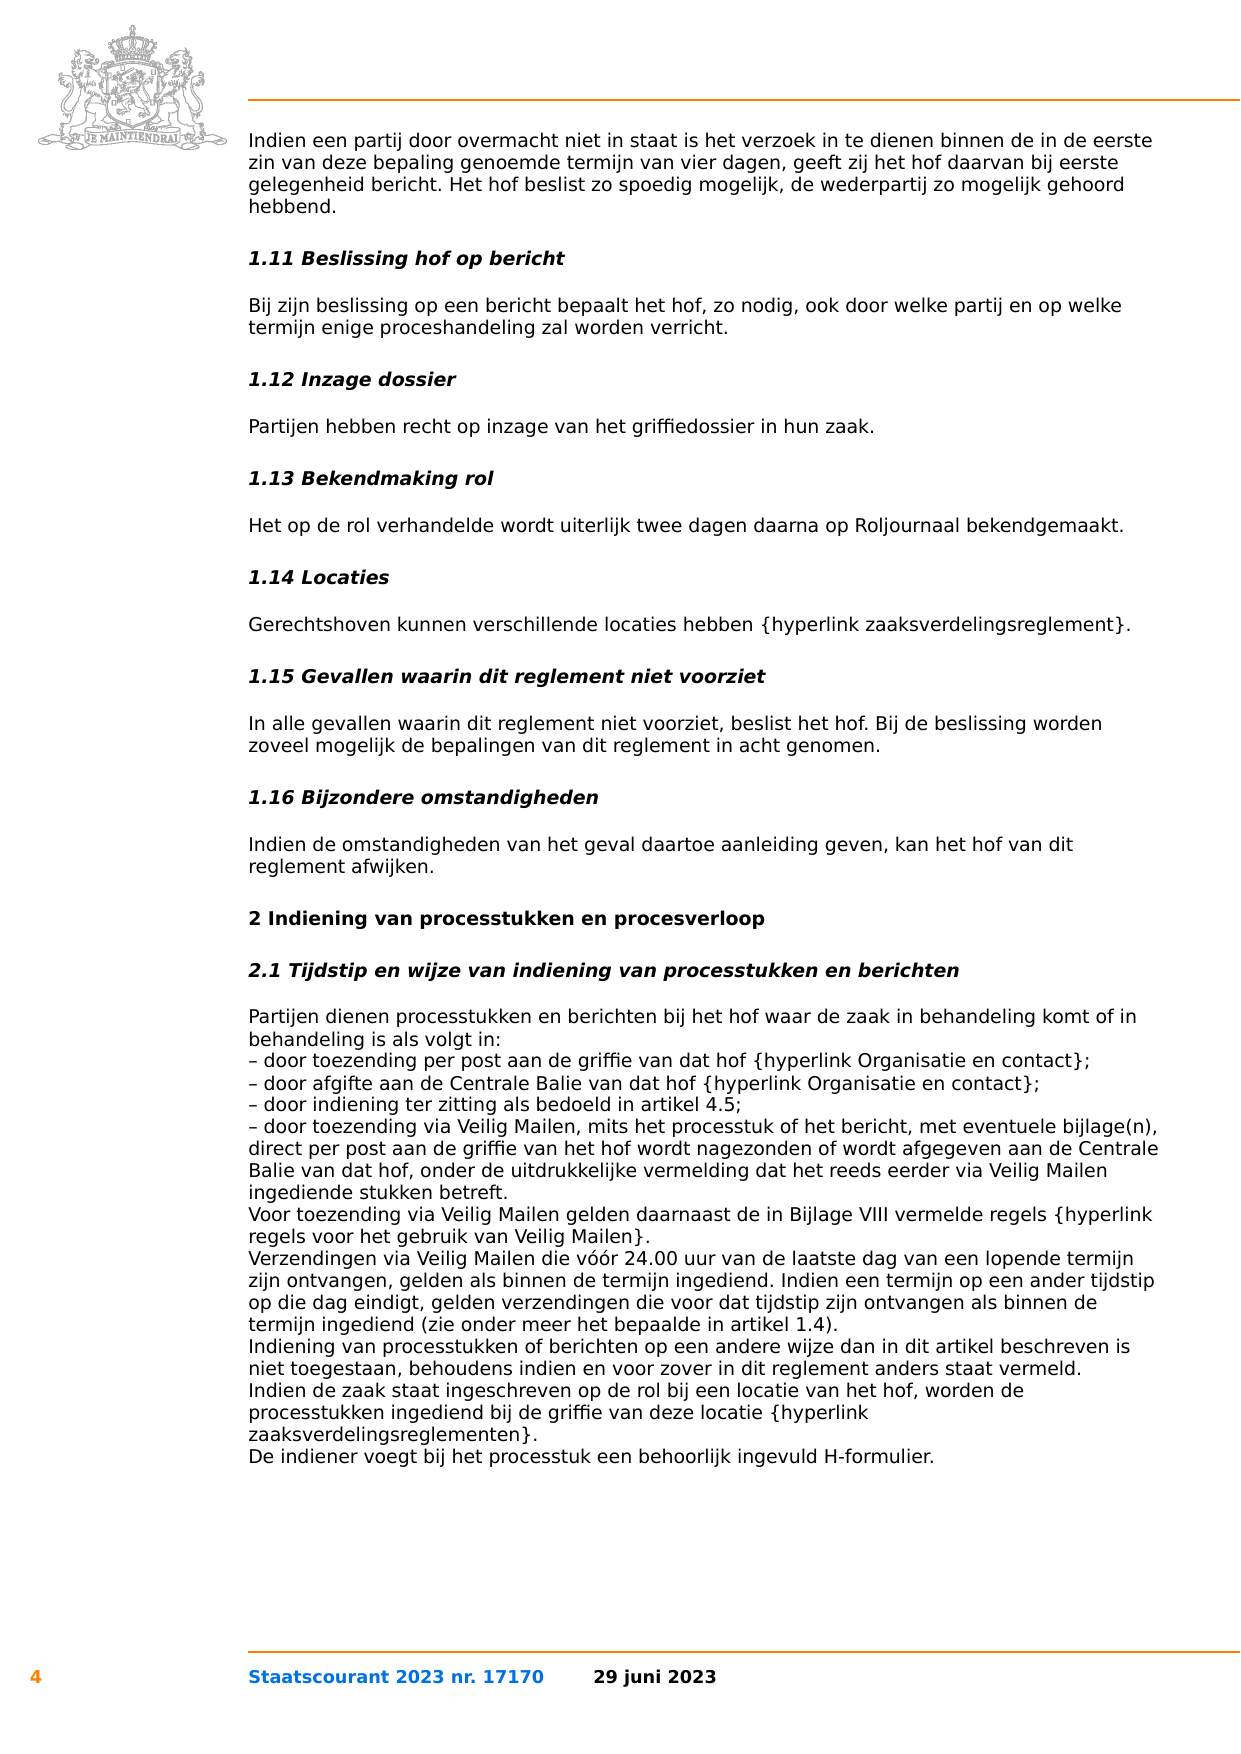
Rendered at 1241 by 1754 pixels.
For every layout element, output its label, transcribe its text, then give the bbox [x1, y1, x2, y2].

text – door afgifte aan de Centrale Balie van dat hof {hyperlink Organisatie en contact}; [248, 1072, 1163, 1094]
subtitle 1.16 Bijzondere omstandigheden [248, 787, 1163, 808]
text – door indiening ter zitting als bedoeld in artikel 4.5; [248, 1094, 1163, 1116]
text Indien de omstandigheden van het geval daartoe aanleiding geven, kan het hof van dit reglement afwijken. [248, 833, 1163, 877]
subtitle 1.11 Beslissing hof op bericht [248, 248, 1163, 270]
text De indiener voegt bij het processtuk een behoorlijk ingevuld H-formulier. [248, 1446, 1163, 1468]
picture [38, 25, 227, 150]
text Partijen dienen processtukken en berichten bij het hof waar de zaak in behandeling komt of in behandeling is als volgt in: [248, 1006, 1163, 1050]
text Partijen hebben recht op inzage van het griffiedossier in hun zaak. [248, 416, 1163, 438]
subtitle 1.15 Gevallen waarin dit reglement niet voorziet [248, 666, 1163, 688]
text – door toezending via Veilig Mailen, mits het processtuk of het bericht, met eventuele bijlage(n), direct per post aan de griffie van het hof wordt nagezonden of wordt afgegeven aan de Centrale Balie van dat hof, onder de uitdrukkelijke vermelding dat het reeds eerder via Veilig Mailen ingediende stukken betreft. [248, 1116, 1163, 1204]
text – door toezending per post aan de griffie van dat hof {hyperlink Organisatie en contact}; [248, 1050, 1163, 1072]
text In alle gevallen waarin dit reglement niet voorziet, beslist het hof. Bij de beslissing worden zoveel mogelijk de bepalingen van dit reglement in acht genomen. [248, 713, 1163, 757]
text Bij zijn beslissing op een bericht bepaalt het hof, zo nodig, ook door welke partij en op welke termijn enige proceshandeling zal worden verricht. [248, 295, 1163, 339]
subtitle 1.14 Locaties [248, 567, 1163, 589]
text Gerechtshoven kunnen verschillende locaties hebben {hyperlink zaaksverdelingsreglement}. [248, 614, 1163, 636]
subtitle 2.1 Tijdstip en wijze van indiening van processtukken en berichten [248, 959, 1163, 981]
subtitle 1.13 Bekendmaking rol [248, 468, 1163, 490]
subtitle 1.12 Inzage dossier [248, 369, 1163, 391]
text Verzendingen via Veilig Mailen die vóór 24.00 uur van de laatste dag van een lopende termijn zijn ontvangen, gelden als binnen de termijn ingediend. Indien een termijn op een ander tijdstip op die dag eindigt, gelden verzendingen die voor dat tijdstip zijn ontvangen als binnen de termijn ingediend (zie onder meer het bepaalde in artikel 1.4). [248, 1248, 1163, 1336]
text Voor toezending via Veilig Mailen gelden daarnaast de in Bijlage VIII vermelde regels {hyperlink regels voor het gebruik van Veilig Mailen}. [248, 1204, 1163, 1248]
text Indiening van processtukken of berichten op een andere wijze dan in dit artikel beschreven is niet toegestaan, behoudens indien en voor zover in dit reglement anders staat vermeld. [248, 1336, 1163, 1380]
text Het op de rol verhandelde wordt uiterlijk twee dagen daarna op Roljournaal bekendgemaakt. [248, 515, 1163, 537]
text Indien een partij door overmacht niet in staat is het verzoek in te dienen binnen de in de eerste zin van deze bepaling genoemde termijn van vier dagen, geeft zij het hof daarvan bij eerste gelegenheid bericht. Het hof beslist zo spoedig mogelijk, de wederpartij zo mogelijk gehoord hebbend. [248, 130, 1163, 218]
subtitle 2 Indiening van processtukken en procesverloop [248, 907, 1163, 929]
text Indien de zaak staat ingeschreven op de rol bij een locatie van het hof, worden de processtukken ingediend bij de griffie van deze locatie {hyperlink zaaksverdelingsreglementen}. [248, 1380, 1163, 1446]
